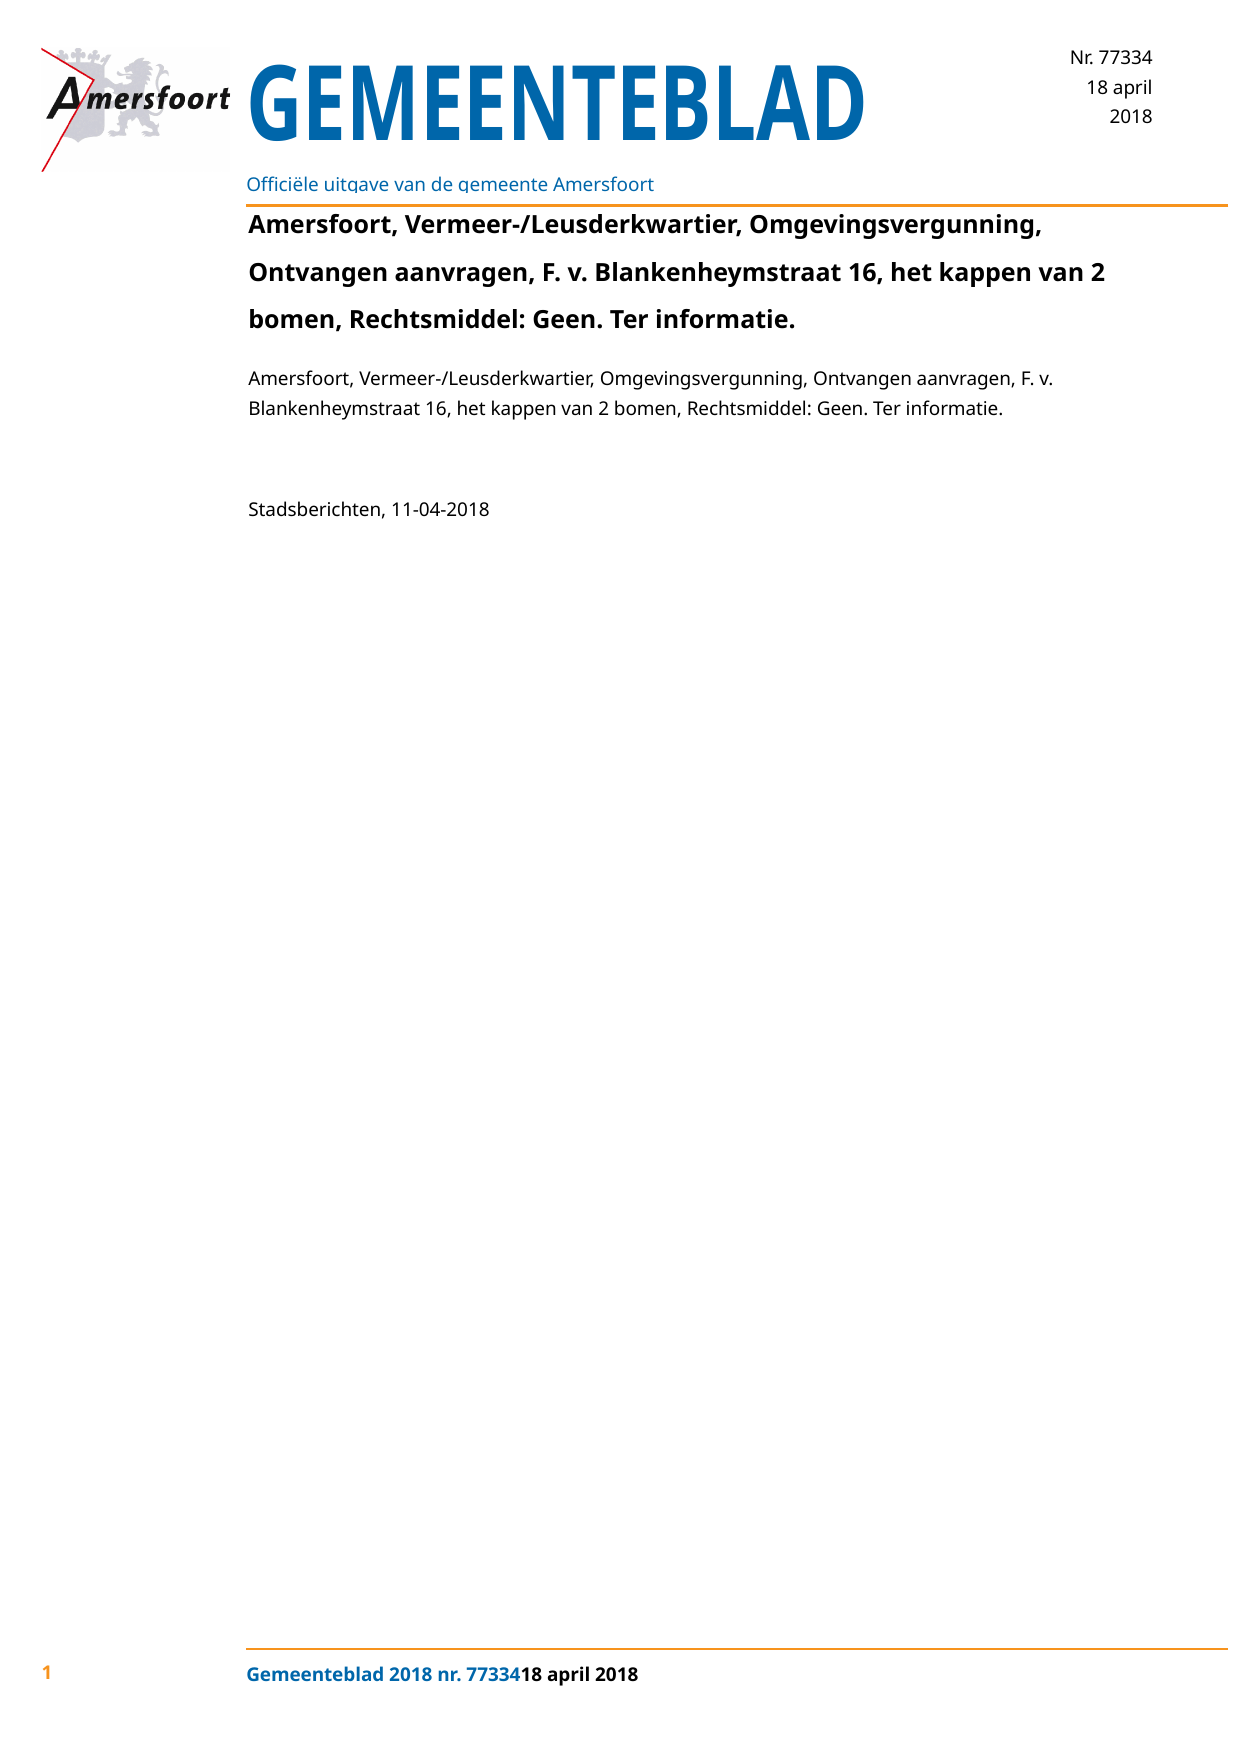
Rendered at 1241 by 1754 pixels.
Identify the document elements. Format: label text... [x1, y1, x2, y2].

text Amersfoort, Vermeer-/Leusderkwartier, Omgevingsvergunning, Ontvangen aanvragen, F. v. Blankenheymstraat 16, het kappen van 2 bomen, Rechtsmiddel: Geen. Ter informatie. [248, 207, 1152, 336]
text Stadsberichten, 11-04-2018 [248, 496, 1152, 522]
text Amersfoort, Vermeer-/Leusderkwartier, Omgevingsvergunning, Ontvangen aanvragen, F. v. Blankenheymstraat 16, het kappen van 2 bomen, Rechtsmiddel: Geen. Ter informatie. [248, 366, 1152, 421]
picture [41, 47, 231, 172]
